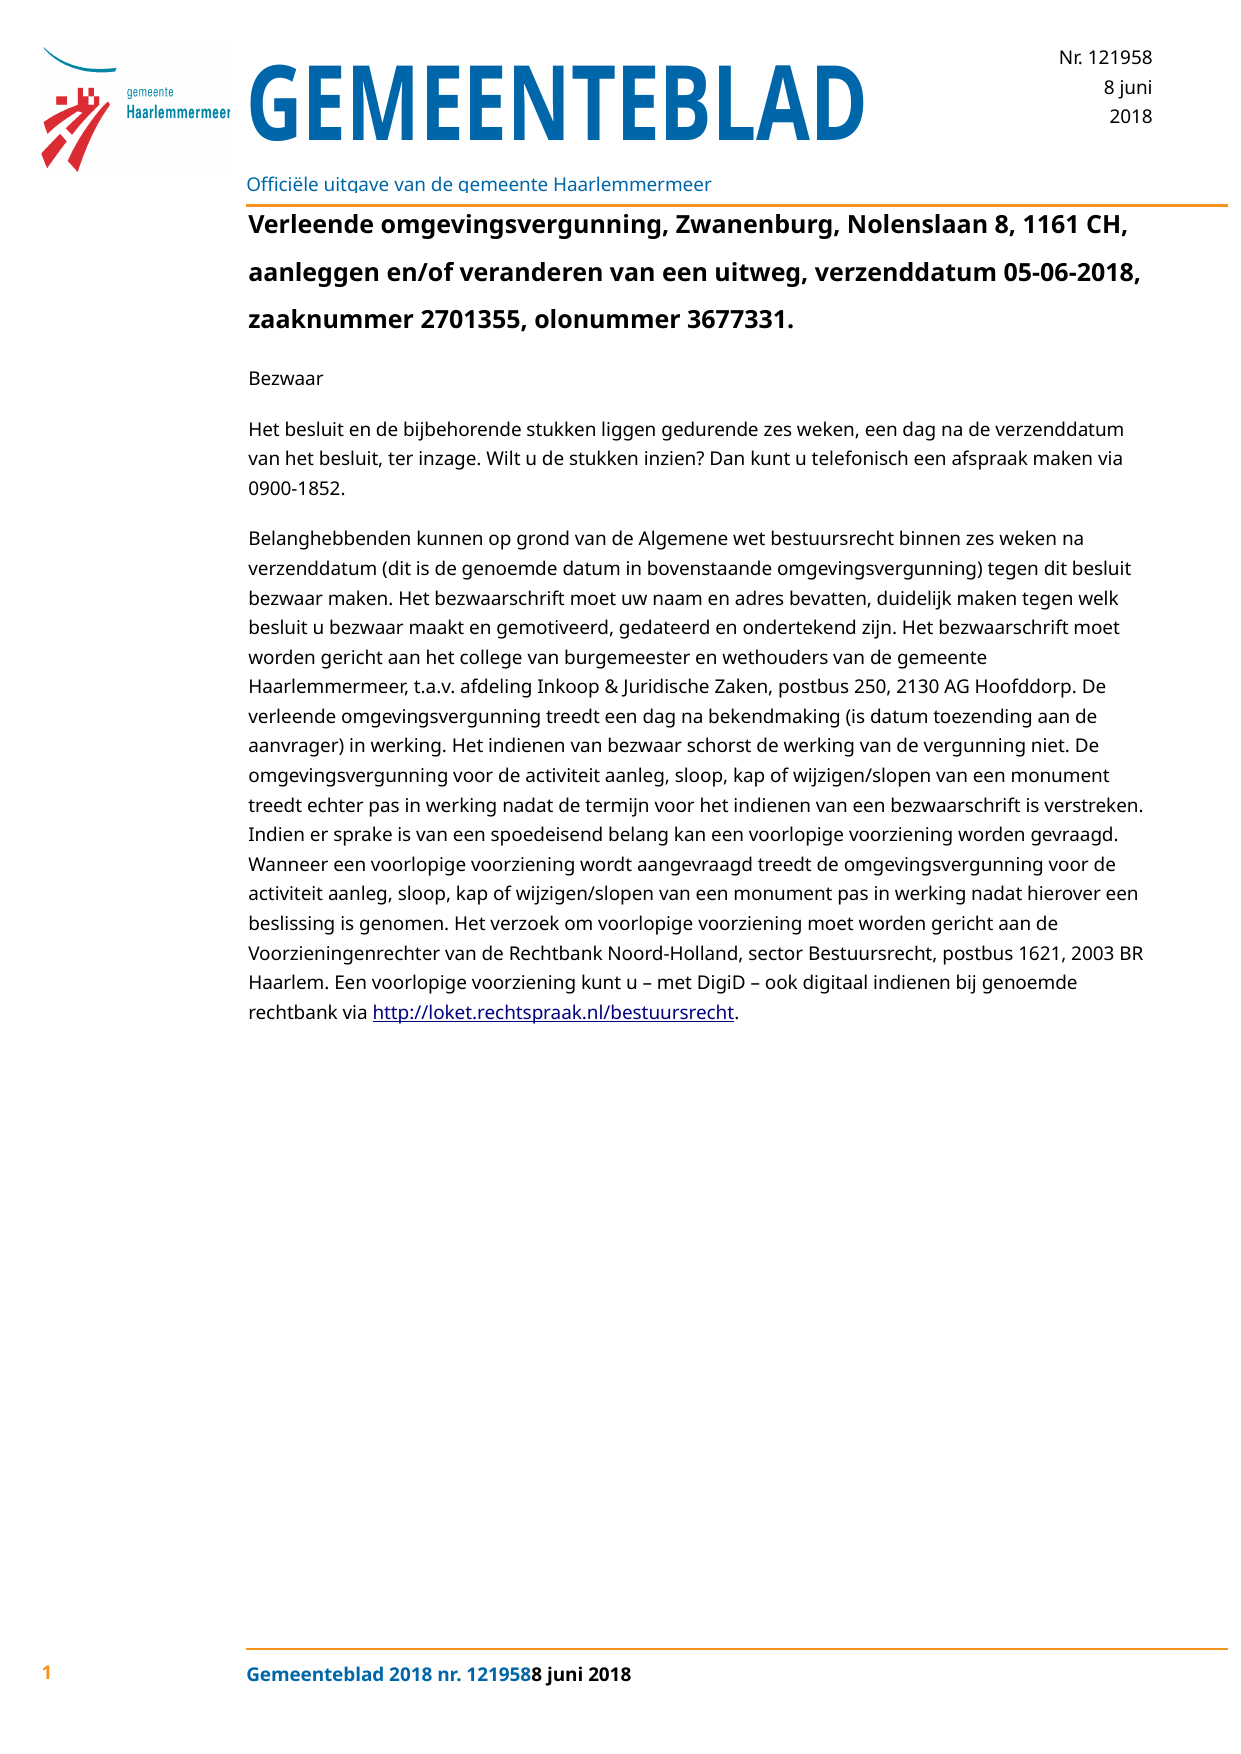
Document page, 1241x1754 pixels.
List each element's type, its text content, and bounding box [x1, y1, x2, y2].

text Bezwaar [248, 366, 1152, 391]
text Het besluit en de bijbehorende stukken liggen gedurende zes weken, een dag na de verzenddatum van het besluit, ter inzage. Wilt u de stukken inzien? Dan kunt u telefonisch een afspraak maken via 0900-1852. [248, 416, 1152, 501]
picture [41, 47, 231, 172]
text Verleende omgevingsvergunning, Zwanenburg, Nolenslaan 8, 1161 CH, aanleggen en/of veranderen van een uitweg, verzenddatum 05-06-2018, zaaknummer 2701355, olonummer 3677331. [248, 207, 1152, 336]
text Belanghebbenden kunnen op grond van de Algemene wet bestuursrecht binnen zes weken na verzenddatum (dit is de genoemde datum in bovenstaande omgevingsvergunning) tegen dit besluit bezwaar maken. Het bezwaarschrift moet uw naam en adres bevatten, duidelijk maken tegen welk besluit u bezwaar maakt en gemotiveerd, gedateerd en ondertekend zijn. Het bezwaarschrift moet worden gericht aan het college van burgemeester en wethouders van de gemeente Haarlemmermeer, t.a.v. afdeling Inkoop & Juridische Zaken, postbus 250, 2130 AG Hoofddorp. De verleende omgevingsvergunning treedt een dag na bekendmaking (is datum toezending aan de aanvrager) in werking. Het indienen van bezwaar schorst de werking van de vergunning niet. De omgevingsvergunning voor de activiteit aanleg, sloop, kap of wijzigen/slopen van een monument treedt echter pas in werking nadat de termijn voor het indienen van een bezwaarschrift is verstreken. Indien er sprake is van een spoedeisend belang kan een voorlopige voorziening worden gevraagd. Wanneer een voorlopige voorziening wordt aangevraagd treedt de omgevingsvergunning voor de activiteit aanleg, sloop, kap of wijzigen/slopen van een monument pas in werking nadat hierover een beslissing is genomen. Het verzoek om voorlopige voorziening moet worden gericht aan de Voorzieningenrechter van de Rechtbank Noord-Holland, sector Bestuursrecht, postbus 1621, 2003 BR Haarlem. Een voorlopige voorziening kunt u – met DigiD – ook digitaal indienen bij genoemde rechtbank via http://loket.rechtspraak.nl/bestuursrecht. [248, 526, 1152, 1024]
